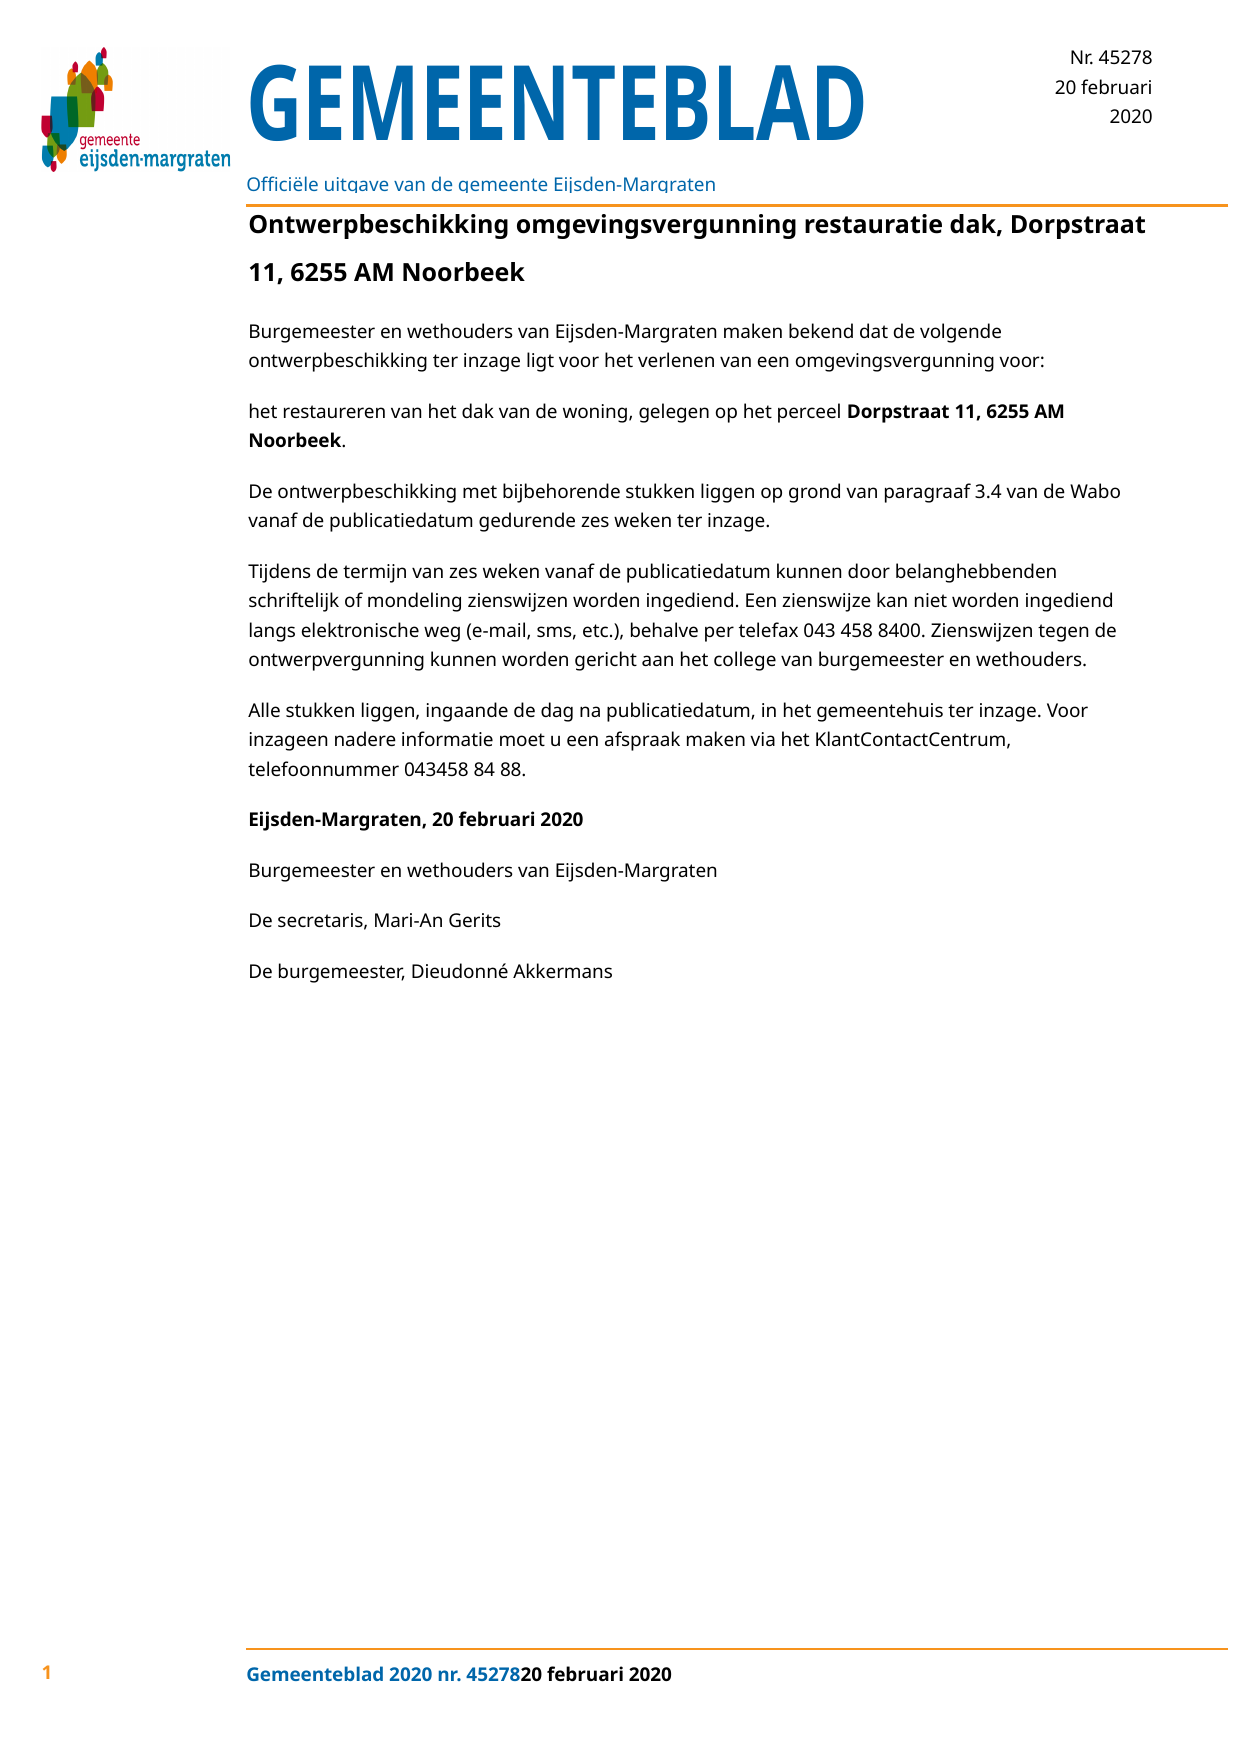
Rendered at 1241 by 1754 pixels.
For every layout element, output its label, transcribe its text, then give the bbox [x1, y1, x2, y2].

text Eijsden-Margraten, 20 februari 2020 [248, 807, 1152, 832]
picture [41, 47, 231, 172]
text Ontwerpbeschikking omgevingsvergunning restauratie dak, Dorpstraat 11, 6255 AM Noorbeek [248, 207, 1152, 288]
text De burgemeester, Dieudonné Akkermans [248, 958, 1152, 984]
text het restaureren van het dak van de woning, gelegen op het perceel Dorpstraat 11, 6255 AM Noorbeek. [248, 398, 1152, 453]
text Burgemeester en wethouders van Eijsden-Margraten maken bekend dat de volgende ontwerpbeschikking ter inzage ligt voor het verlenen van een omgevingsvergunning voor: [248, 318, 1152, 373]
text De ontwerpbeschikking met bijbehorende stukken liggen op grond van paragraaf 3.4 van de Wabo vanaf de publicatiedatum gedurende zes weken ter inzage. [248, 478, 1152, 533]
text De secretaris, Mari-An Gerits [248, 907, 1152, 933]
text Burgemeester en wethouders van Eijsden-Margraten [248, 857, 1152, 883]
text Alle stukken liggen, ingaande de dag na publicatiedatum, in het gemeentehuis ter inzage. Voor inzageen nadere informatie moet u een afspraak maken via het KlantContactCentrum, telefoonnummer 043458 84 88. [248, 697, 1152, 782]
text Tijdens de termijn van zes weken vanaf de publicatiedatum kunnen door belanghebbenden schriftelijk of mondeling zienswijzen worden ingediend. Een zienswijze kan niet worden ingediend langs elektronische weg (e-mail, sms, etc.), behalve per telefax 043 458 8400. Zienswijzen tegen de ontwerpvergunning kunnen worden gericht aan het college van burgemeester en wethouders. [248, 558, 1152, 672]
